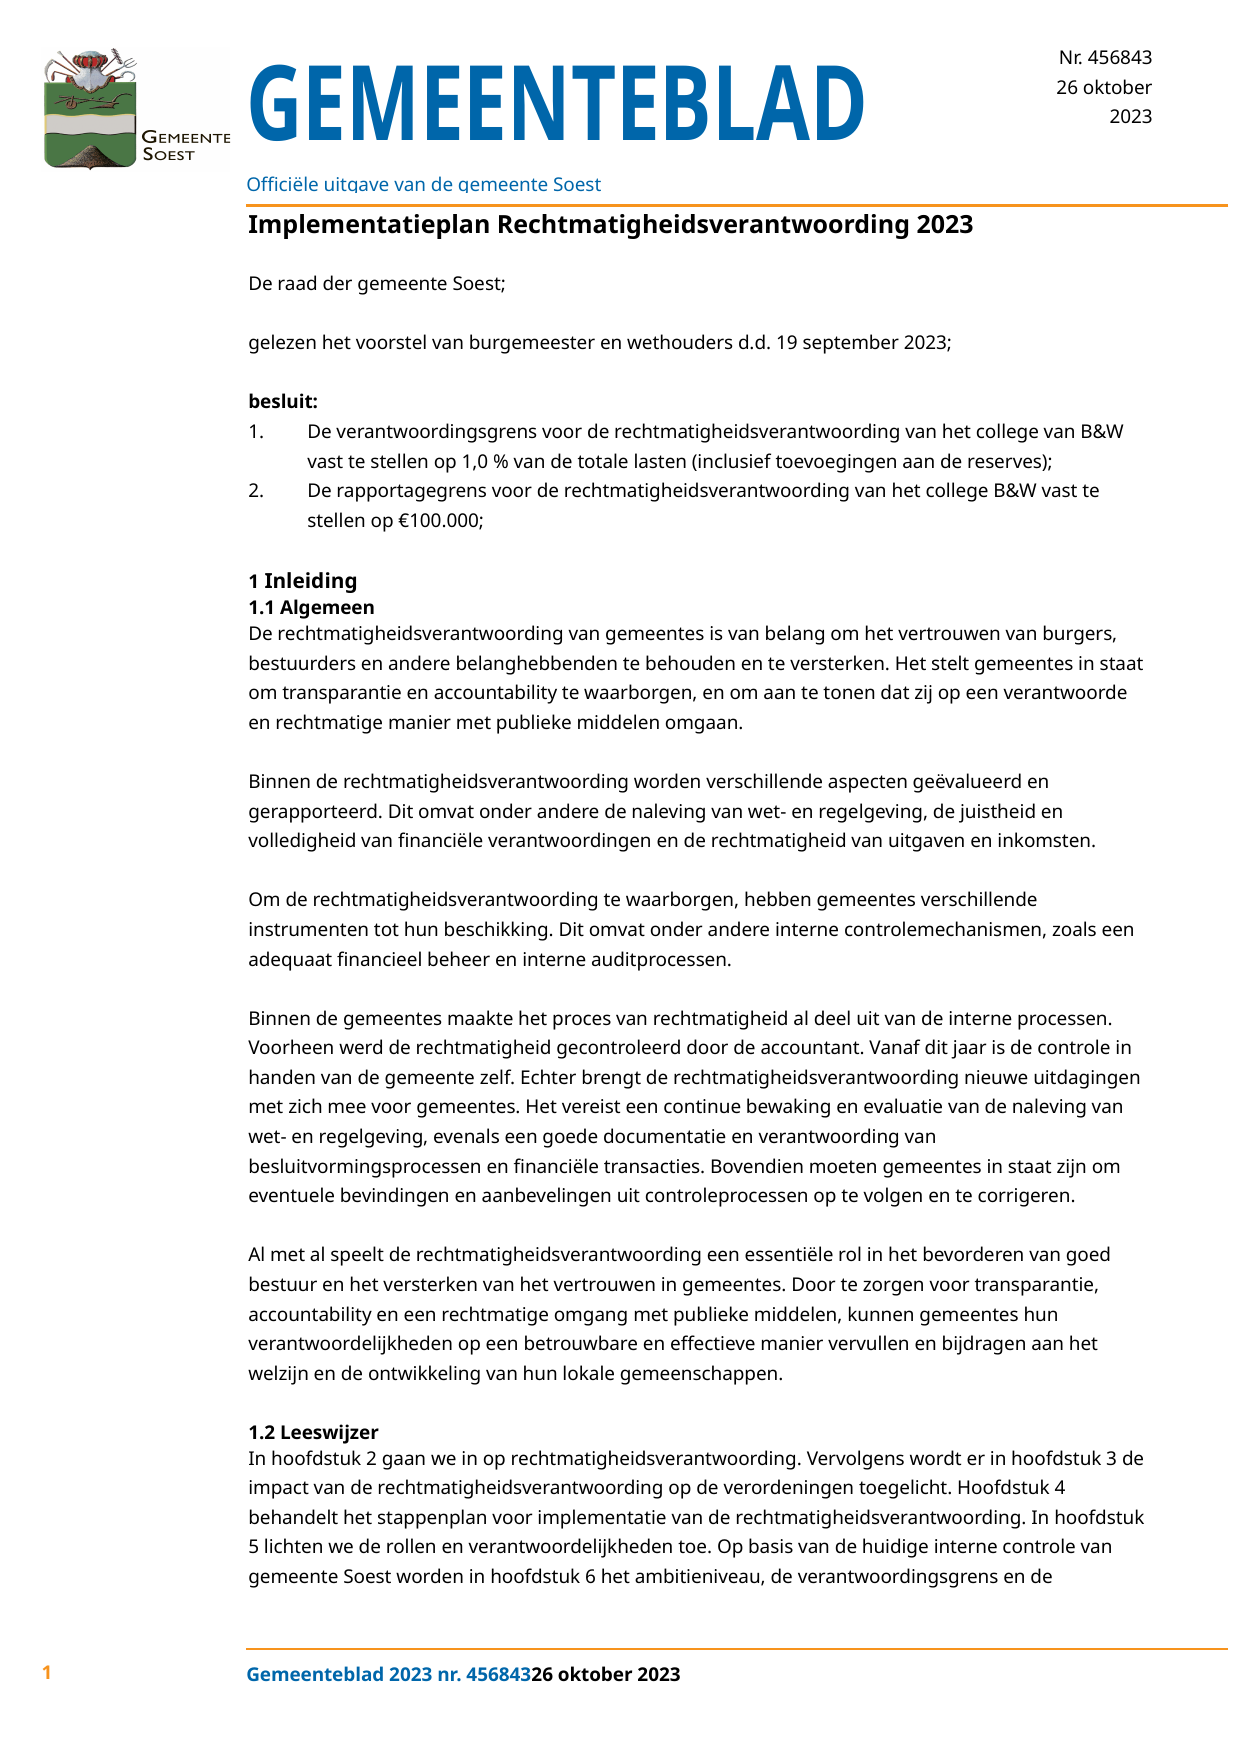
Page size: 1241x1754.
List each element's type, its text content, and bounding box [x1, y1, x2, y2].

text Binnen de rechtmatigheidsverantwoording worden verschillende aspecten geëvalueerd en gerapporteerd. Dit omvat onder andere de naleving van wet- en regelgeving, de juistheid en volledigheid van financiële verantwoordingen en de rechtmatigheid van uitgaven en inkomsten. [248, 768, 1152, 853]
picture [41, 47, 231, 172]
text In hoofdstuk 2 gaan we in op rechtmatigheidsverantwoording. Vervolgens wordt er in hoofdstuk 3 de impact van de rechtmatigheidsverantwoording op de verordeningen toegelicht. Hoofdstuk 4 behandelt het stappenplan voor implementatie van de rechtmatigheidsverantwoording. In hoofdstuk 5 lichten we de rollen en verantwoordelijkheden toe. Op basis van de huidige interne controle van gemeente Soest worden in hoofdstuk 6 het ambitieniveau, de verantwoordingsgrens en de [248, 1445, 1152, 1589]
text Al met al speelt de rechtmatigheidsverantwoording een essentiële rol in het bevorderen van goed bestuur en het versterken van het vertrouwen in gemeentes. Door te zorgen voor transparantie, accountability en een rechtmatige omgang met publieke middelen, kunnen gemeentes hun verantwoordelijkheden op een betrouwbare en effectieve manier vervullen en bijdragen aan het welzijn en de ontwikkeling van hun lokale gemeenschappen. [248, 1242, 1152, 1386]
text Implementatieplan Rechtmatigheidsverantwoording 2023 [248, 207, 1152, 241]
text 1.2 Leeswijzer [248, 1419, 1152, 1445]
list De verantwoordingsgrens voor de rechtmatigheidsverantwoording van het college van B&W vast te stellen op 1,0 % van de totale lasten (inclusief toevoegingen aan de reserves); [248, 418, 1152, 473]
text 1.1 Algemeen [248, 594, 1152, 620]
text besluit: [248, 389, 1152, 414]
text De raad der gemeente Soest; [248, 270, 1152, 296]
text Binnen de gemeentes maakte het proces van rechtmatigheid al deel uit van de interne processen. Voorheen werd de rechtmatigheid gecontroleerd door de accountant. Vanaf dit jaar is de controle in handen van de gemeente zelf. Echter brengt de rechtmatigheidsverantwoording nieuwe uitdagingen met zich mee voor gemeentes. Het vereist een continue bewaking en evaluatie van de naleving van wet- en regelgeving, evenals een goede documentatie en verantwoording van besluitvormingsprocessen en financiële transacties. Bovendien moeten gemeentes in staat zijn om eventuele bevindingen en aanbevelingen uit controleprocessen op te volgen en te corrigeren. [248, 1005, 1152, 1208]
text De rechtmatigheidsverantwoording van gemeentes is van belang om het vertrouwen van burgers, bestuurders en andere belanghebbenden te behouden en te versterken. Het stelt gemeentes in staat om transparantie en accountability te waarborgen, en om aan te tonen dat zij op een verantwoorde en rechtmatige manier met publieke middelen omgaan. [248, 620, 1152, 735]
text 1 Inleiding [248, 566, 1152, 594]
list De rapportagegrens voor de rechtmatigheidsverantwoording van het college B&W vast te stellen op €100.000; [248, 477, 1152, 533]
text Om de rechtmatigheidsverantwoording te waarborgen, hebben gemeentes verschillende instrumenten tot hun beschikking. Dit omvat onder andere interne controlemechanismen, zoals een adequaat financieel beheer en interne auditprocessen. [248, 887, 1152, 971]
text gelezen het voorstel van burgemeester en wethouders d.d. 19 september 2023; [248, 329, 1152, 355]
